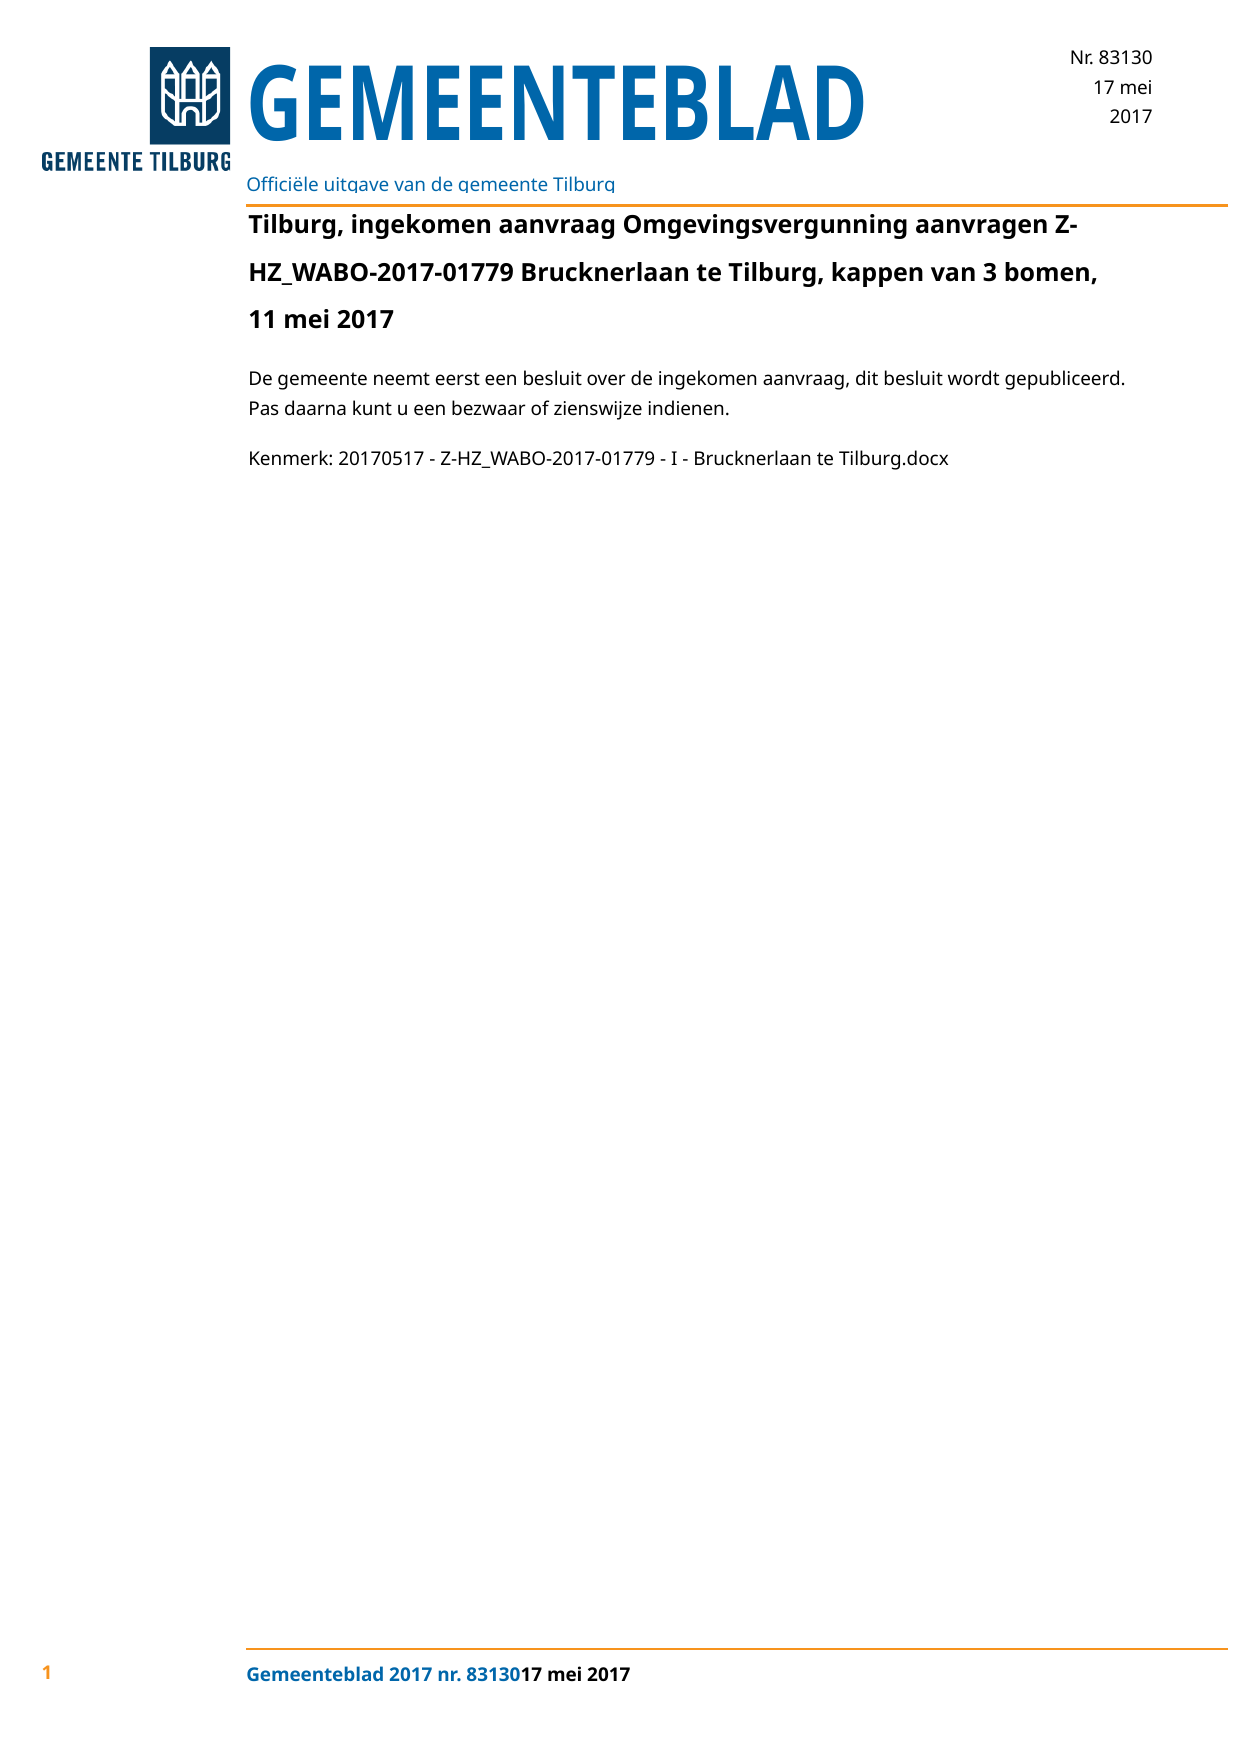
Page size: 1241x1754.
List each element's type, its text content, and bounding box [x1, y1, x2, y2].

text Tilburg, ingekomen aanvraag Omgevingsvergunning aanvragen Z-HZ_WABO-2017-01779 Brucknerlaan te Tilburg, kappen van 3 bomen, 11 mei 2017 [248, 207, 1152, 336]
text De gemeente neemt eerst een besluit over de ingekomen aanvraag, dit besluit wordt gepubliceerd. Pas daarna kunt u een bezwaar of zienswijze indienen. [248, 366, 1152, 421]
text Kenmerk: 20170517 - Z-HZ_WABO-2017-01779 - I - Brucknerlaan te Tilburg.docx [248, 446, 1152, 471]
picture [41, 47, 231, 172]
